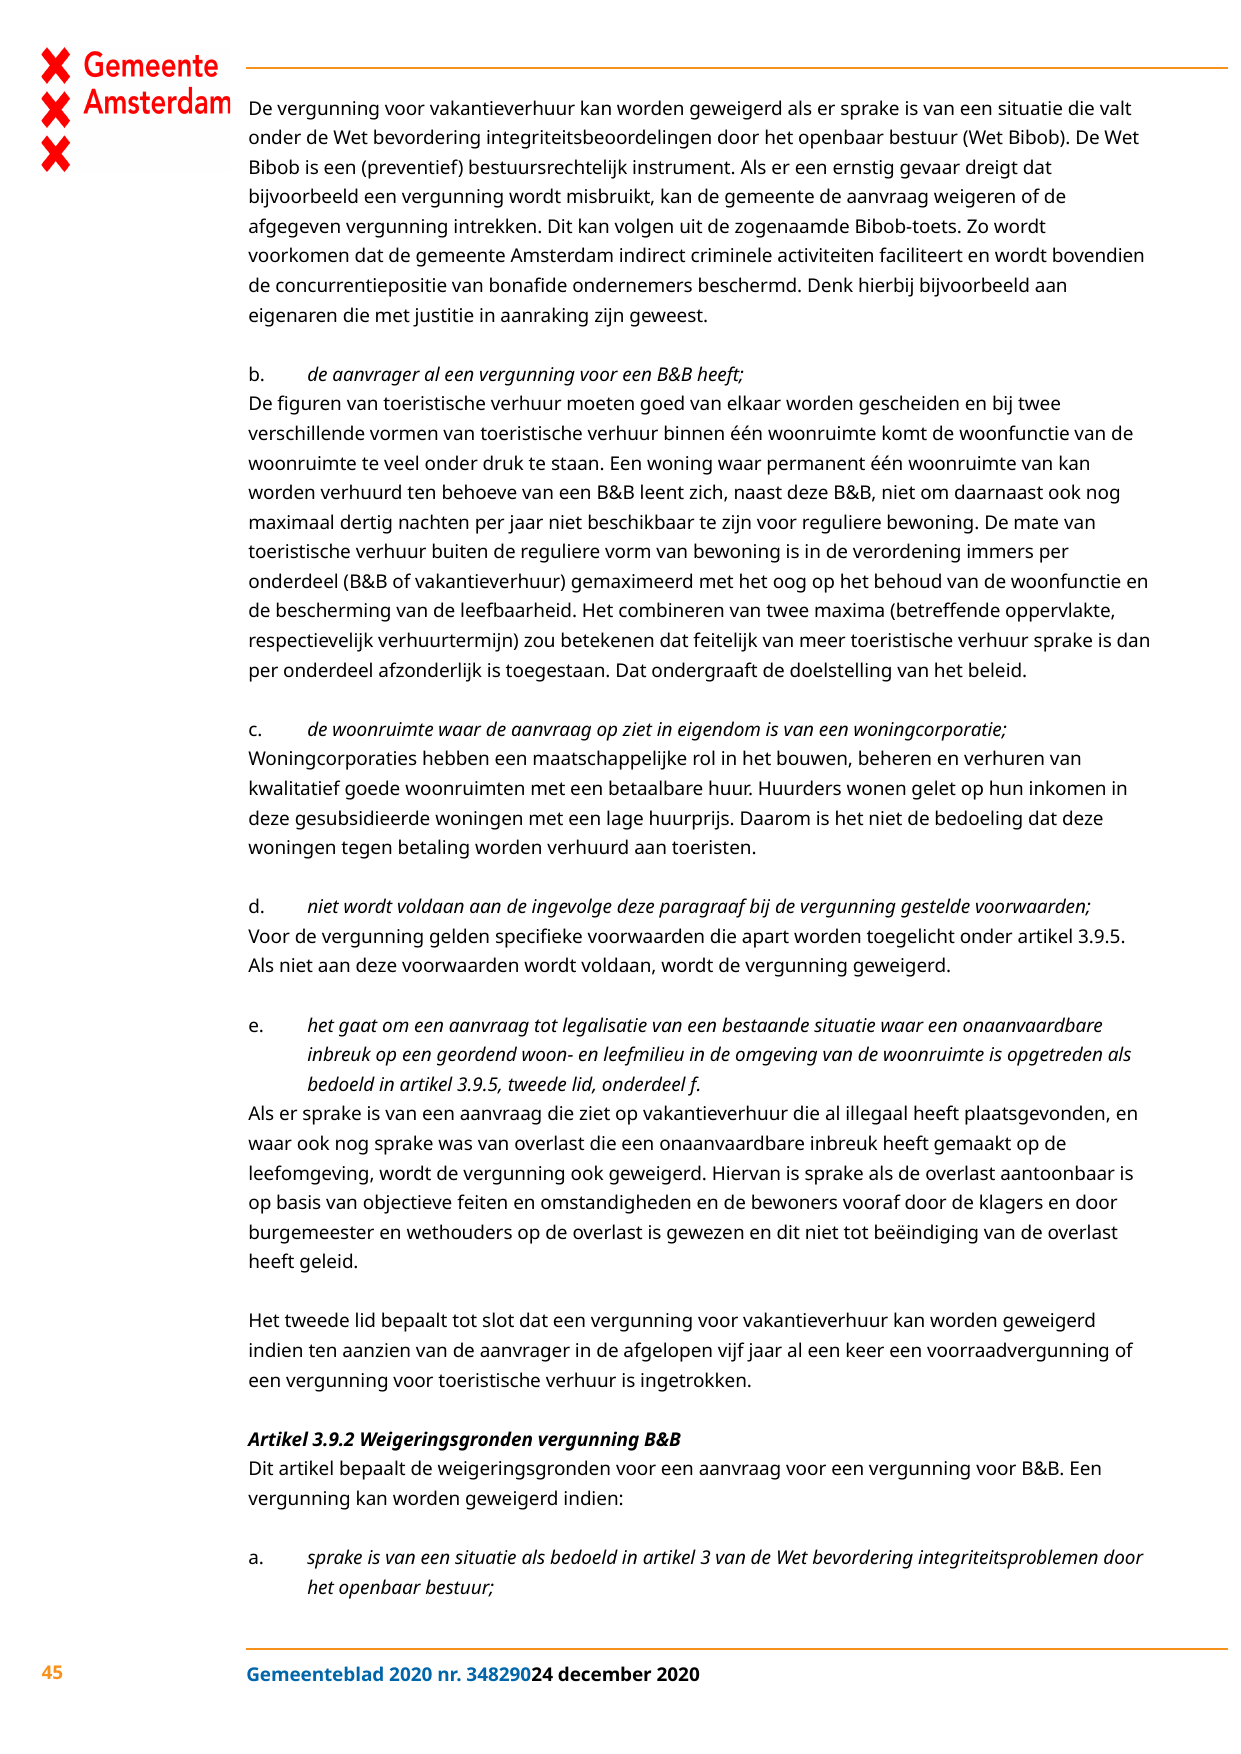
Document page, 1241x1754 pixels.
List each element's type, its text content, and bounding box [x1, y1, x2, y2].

text Woningcorporaties hebben een maatschappelijke rol in het bouwen, beheren en verhuren van kwalitatief goede woonruimten met een betaalbare huur. Huurders wonen gelet op hun inkomen in deze gesubsidieerde woningen met een lage huurprijs. Daarom is het niet de bedoeling dat deze woningen tegen betaling worden verhuurd aan toeristen. [248, 746, 1152, 860]
text Voor de vergunning gelden specifieke voorwaarden die apart worden toegelicht onder artikel 3.9.5. Als niet aan deze voorwaarden wordt voldaan, wordt de vergunning geweigerd. [248, 923, 1152, 978]
list het gaat om een aanvraag tot legalisatie van een bestaande situatie waar een onaanvaardbare inbreuk op een geordend woon- en leefmilieu in de omgeving van de woonruimte is opgetreden als bedoeld in artikel 3.9.5, tweede lid, onderdeel f. [248, 1012, 1152, 1097]
text Als er sprake is van een aanvraag die ziet op vakantieverhuur die al illegaal heeft plaatsgevonden, en waar ook nog sprake was van overlast die een onaanvaardbare inbreuk heeft gemaakt op de leefomgeving, wordt de vergunning ook geweigerd. Hiervan is sprake als de overlast aantoonbaar is op basis van objectieve feiten en omstandigheden en de bewoners vooraf door de klagers en door burgemeester en wethouders op de overlast is gewezen en dit niet tot beëindiging van de overlast heeft geleid. [248, 1101, 1152, 1274]
text Dit artikel bepaalt de weigeringsgronden voor een aanvraag voor een vergunning voor B&B. Een vergunning kan worden geweigerd indien: [248, 1456, 1152, 1511]
picture [41, 47, 231, 172]
list de woonruimte waar de aanvraag op ziet in eigendom is van een woningcorporatie; [248, 716, 1152, 742]
text De vergunning voor vakantieverhuur kan worden geweigerd als er sprake is van een situatie die valt onder de Wet bevordering integriteitsbeoordelingen door het openbaar bestuur (Wet Bibob). De Wet Bibob is een (preventief) bestuursrechtelijk instrument. Als er een ernstig gevaar dreigt dat bijvoorbeeld een vergunning wordt misbruikt, kan de gemeente de aanvraag weigeren of de afgegeven vergunning intrekken. Dit kan volgen uit de zogenaamde Bibob-toets. Zo wordt voorkomen dat de gemeente Amsterdam indirect criminele activiteiten faciliteert en wordt bovendien de concurrentiepositie van bonafide ondernemers beschermd. Denk hierbij bijvoorbeeld aan eigenaren die met justitie in aanraking zijn geweest. [248, 95, 1152, 328]
text Artikel 3.9.2 Weigeringsgronden vergunning B&B [248, 1426, 1152, 1452]
list de aanvrager al een vergunning voor een B&B heeft; [248, 361, 1152, 387]
list sprake is van een situatie als bedoeld in artikel 3 van de Wet bevordering integriteitsproblemen door het openbaar bestuur; [248, 1544, 1152, 1600]
text Het tweede lid bepaalt tot slot dat een vergunning voor vakantieverhuur kan worden geweigerd indien ten aanzien van de aanvrager in de afgelopen vijf jaar al een keer een voorraadvergunning of een vergunning voor toeristische verhuur is ingetrokken. [248, 1308, 1152, 1393]
list niet wordt voldaan aan de ingevolge deze paragraaf bij de vergunning gestelde voorwaarden; [248, 893, 1152, 919]
text De figuren van toeristische verhuur moeten goed van elkaar worden gescheiden en bij twee verschillende vormen van toeristische verhuur binnen één woonruimte komt de woonfunctie van de woonruimte te veel onder druk te staan. Een woning waar permanent één woonruimte van kan worden verhuurd ten behoeve van een B&B leent zich, naast deze B&B, niet om daarnaast ook nog maximaal dertig nachten per jaar niet beschikbaar te zijn voor reguliere bewoning. De mate van toeristische verhuur buiten de reguliere vorm van bewoning is in de verordening immers per onderdeel (B&B of vakantieverhuur) gemaximeerd met het oog op het behoud van de woonfunctie en de bescherming van de leefbaarheid. Het combineren van twee maxima (betreffende oppervlakte, respectievelijk verhuurtermijn) zou betekenen dat feitelijk van meer toeristische verhuur sprake is dan per onderdeel afzonderlijk is toegestaan. Dat ondergraaft de doelstelling van het beleid. [248, 391, 1152, 683]
